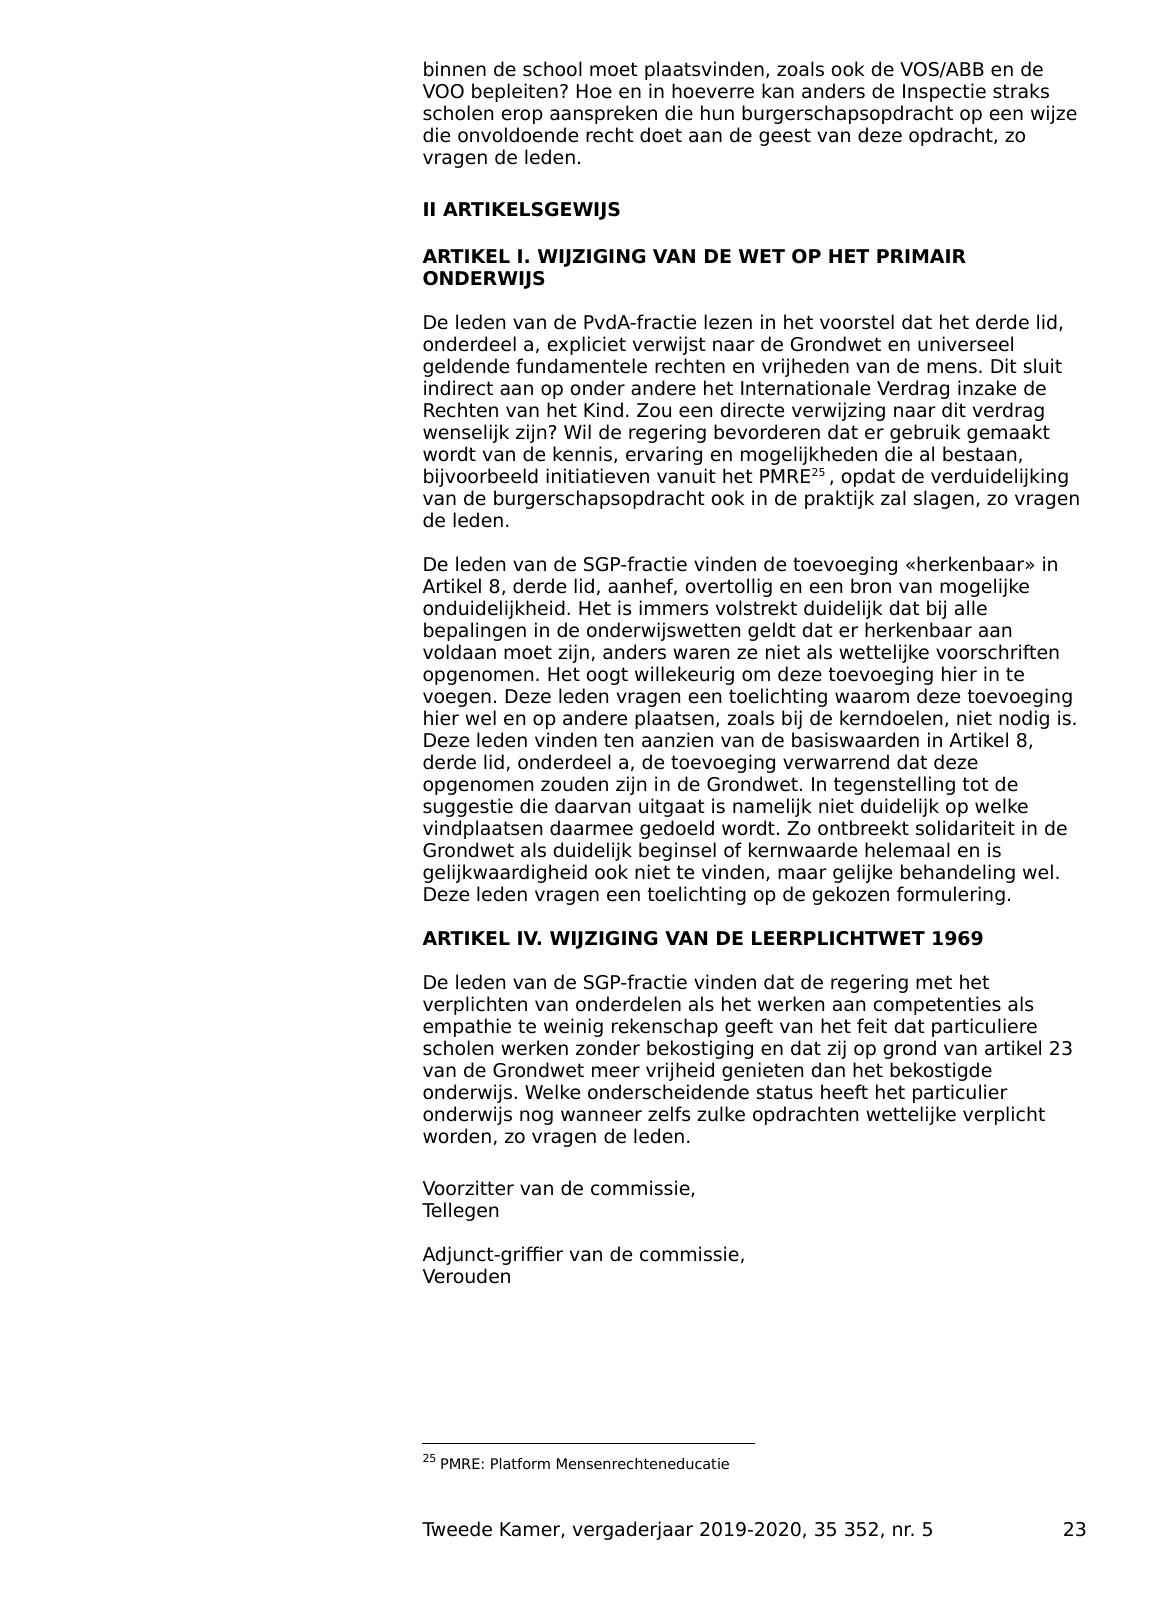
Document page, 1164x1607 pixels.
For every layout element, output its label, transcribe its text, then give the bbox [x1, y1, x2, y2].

text PMRE: Platform Mensenrechteneducatie [422, 1452, 1087, 1474]
text Voorzitter van de commissie, Tellegen [422, 1178, 1087, 1222]
text Deze leden vinden ten aanzien van de basiswaarden in Artikel 8, derde lid, onderdeel a, de toevoeging verwarrend dat deze opgenomen zouden zijn in de Grondwet. In tegenstelling tot de suggestie die daarvan uitgaat is namelijk niet duidelijk op welke vindplaatsen daarmee gedoeld wordt. Zo ontbreekt solidariteit in de Grondwet als duidelijk beginsel of kernwaarde helemaal en is gelijkwaardigheid ook niet te vinden, maar gelijke behandeling wel. Deze leden vragen een toelichting op de gekozen formulering. [422, 730, 1087, 906]
text De leden van de SGP-fractie vinden dat de regering met het verplichten van onderdelen als het werken aan competenties als empathie te weinig rekenschap geeft van het feit dat particuliere scholen werken zonder bekostiging en dat zij op grond van artikel 23 van de Grondwet meer vrijheid genieten dan het bekostigde onderwijs. Welke onderscheidende status heeft het particulier onderwijs nog wanneer zelfs zulke opdrachten wettelijke verplicht worden, zo vragen de leden. [422, 972, 1087, 1148]
text binnen de school moet plaatsvinden, zoals ook de VOS/ABB en de VOO bepleiten? Hoe en in hoeverre kan anders de Inspectie straks scholen erop aanspreken die hun burgerschapsopdracht op een wijze die onvoldoende recht doet aan de geest van deze opdracht, zo vragen de leden. [422, 59, 1087, 169]
subtitle ARTIKEL I. WIJZIGING VAN DE WET OP HET PRIMAIR ONDERWIJS [422, 246, 1087, 290]
subtitle ARTIKEL IV. WIJZIGING VAN DE LEERPLICHTWET 1969 [422, 928, 1087, 950]
text De leden van de PvdA-fractie lezen in het voorstel dat het derde lid, onderdeel a, expliciet verwijst naar de Grondwet en universeel geldende fundamentele rechten en vrijheden van de mens. Dit sluit indirect aan op onder andere het Internationale Verdrag inzake de Rechten van het Kind. Zou een directe verwijzing naar dit verdrag wenselijk zijn? Wil de regering bevorderen dat er gebruik gemaakt wordt van de kennis, ervaring en mogelijkheden die al bestaan, bijvoorbeeld initiatieven vanuit het PMRE, opdat de verduidelijking van de burgerschapsopdracht ook in de praktijk zal slagen, zo vragen de leden. [422, 312, 1087, 532]
text Adjunct-griffier van de commissie, Verouden [422, 1244, 1087, 1288]
subtitle II ARTIKELSGEWIJS [422, 199, 1087, 221]
text De leden van de SGP-fractie vinden de toevoeging «herkenbaar» in Artikel 8, derde lid, aanhef, overtollig en een bron van mogelijke onduidelijkheid. Het is immers volstrekt duidelijk dat bij alle bepalingen in de onderwijswetten geldt dat er herkenbaar aan voldaan moet zijn, anders waren ze niet als wettelijke voorschriften opgenomen. Het oogt willekeurig om deze toevoeging hier in te voegen. Deze leden vragen een toelichting waarom deze toevoeging hier wel en op andere plaatsen, zoals bij de kerndoelen, niet nodig is. [422, 554, 1087, 730]
